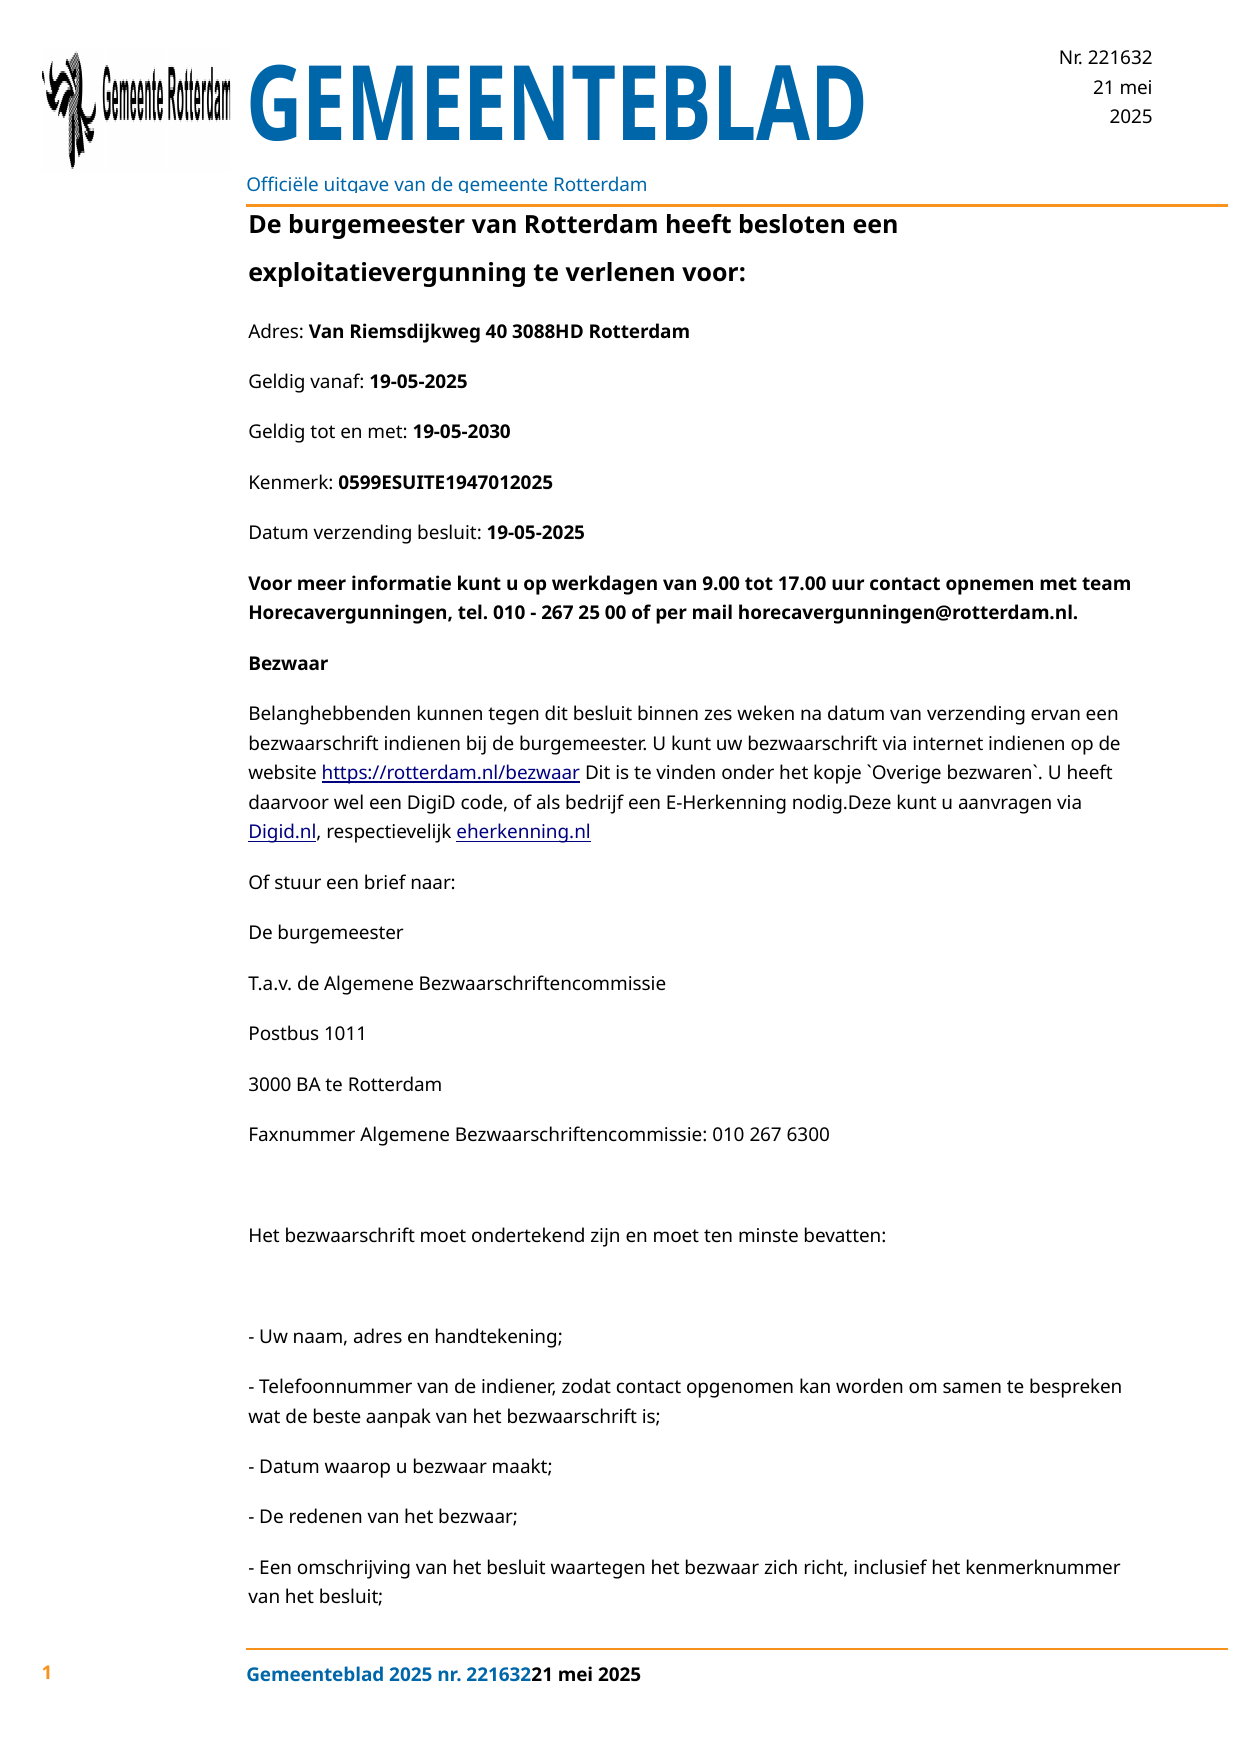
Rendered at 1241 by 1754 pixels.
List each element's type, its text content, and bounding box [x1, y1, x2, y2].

text Adres: Van Riemsdijkweg 40 3088HD Rotterdam [248, 318, 1152, 344]
text Voor meer informatie kunt u op werkdagen van 9.00 tot 17.00 uur contact opnemen met team Horecavergunningen, tel. 010 - 267 25 00 of per mail horecavergunningen@rotterdam.nl. [248, 570, 1152, 625]
text - Uw naam, adres en handtekening; [248, 1323, 1152, 1349]
text - Een omschrijving van het besluit waartegen het bezwaar zich richt, inclusief het kenmerknummer van het besluit; [248, 1554, 1152, 1609]
text Kenmerk: 0599ESUITE1947012025 [248, 469, 1152, 495]
text De burgemeester [248, 919, 1152, 945]
text Postbus 1011 [248, 1020, 1152, 1046]
text Bezwaar [248, 650, 1152, 676]
text T.a.v. de Algemene Bezwaarschriftencommissie [248, 970, 1152, 996]
text Geldig vanaf: 19-05-2025 [248, 368, 1152, 394]
text De burgemeester van Rotterdam heeft besloten een exploitatievergunning te verlenen voor: [248, 207, 1152, 288]
text Geldig tot en met: 19-05-2030 [248, 419, 1152, 444]
text - Datum waarop u bezwaar maakt; [248, 1453, 1152, 1479]
text Belanghebbenden kunnen tegen dit besluit binnen zes weken na datum van verzending ervan een bezwaarschrift indienen bij de burgemeester. U kunt uw bezwaarschrift via internet indienen op de website https://rotterdam.nl/bezwaar Dit is te vinden onder het kopje `Overige bezwaren`. U heeft daarvoor wel een DigiD code, of als bedrijf een E-Herkenning nodig.Deze kunt u aanvragen via Digid.nl, respectievelijk eherkenning.nl [248, 700, 1152, 844]
text - Telefoonnummer van de indiener, zodat contact opgenomen kan worden om samen te bespreken wat de beste aanpak van het bezwaarschrift is; [248, 1373, 1152, 1429]
picture [41, 47, 231, 172]
text Het bezwaarschrift moet ondertekend zijn en moet ten minste bevatten: [248, 1222, 1152, 1248]
text - De redenen van het bezwaar; [248, 1504, 1152, 1529]
text Faxnummer Algemene Bezwaarschriftencommissie: 010 267 6300 [248, 1121, 1152, 1147]
text 3000 BA te Rotterdam [248, 1071, 1152, 1097]
text Of stuur een brief naar: [248, 869, 1152, 895]
text Datum verzending besluit: 19-05-2025 [248, 519, 1152, 545]
